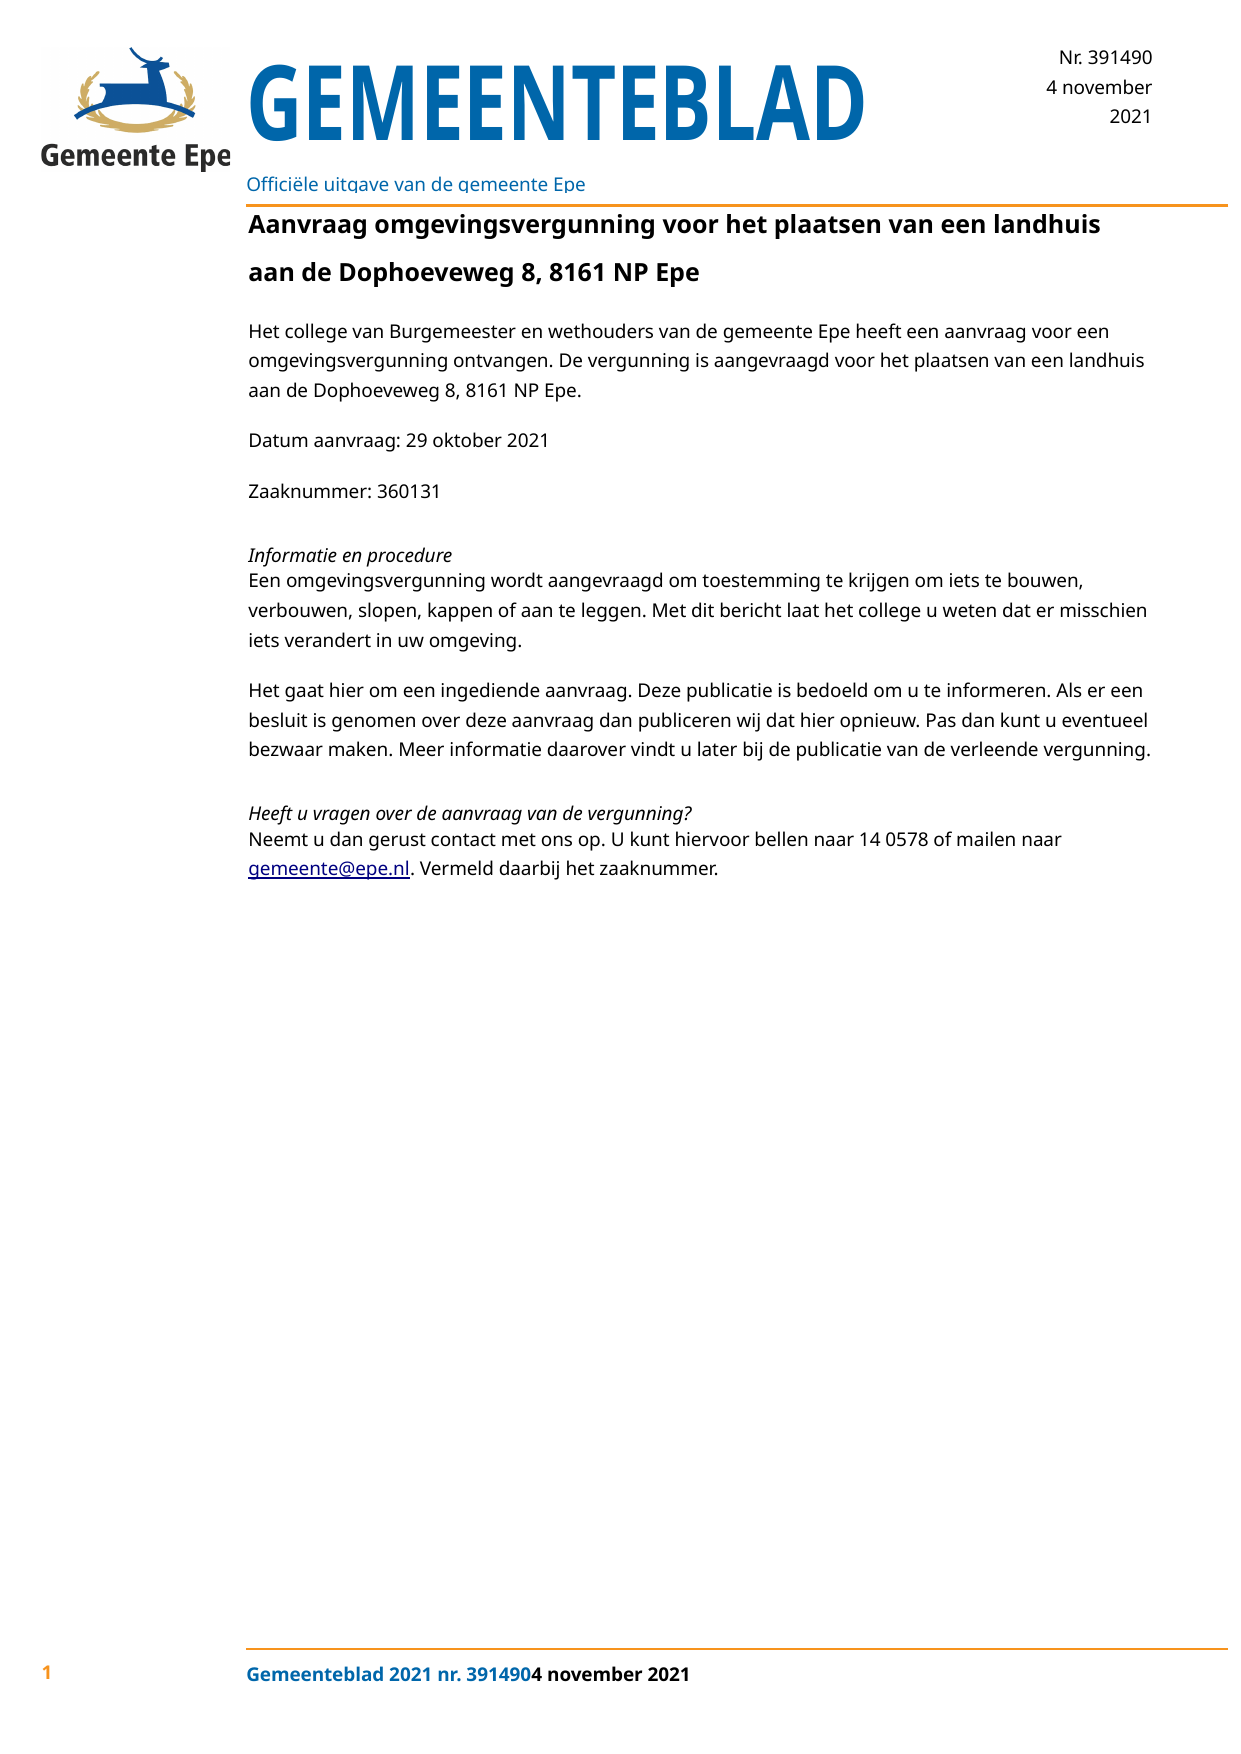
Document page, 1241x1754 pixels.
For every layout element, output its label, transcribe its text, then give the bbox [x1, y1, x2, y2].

text Heeft u vragen over de aanvraag van de vergunning? [248, 800, 1152, 826]
text Informatie en procedure [248, 542, 1152, 568]
text Aanvraag omgevingsvergunning voor het plaatsen van een landhuis aan de Dophoeveweg 8, 8161 NP Epe [248, 207, 1152, 288]
text Neemt u dan gerust contact met ons op. U kunt hiervoor bellen naar 14 0578 of mailen naar gemeente@epe.nl. Vermeld daarbij het zaaknummer. [248, 826, 1152, 881]
picture [41, 47, 231, 172]
text Datum aanvraag: 29 oktober 2021 [248, 427, 1152, 453]
text Zaaknummer: 360131 [248, 478, 1152, 504]
text Het college van Burgemeester en wethouders van de gemeente Epe heeft een aanvraag voor een omgevingsvergunning ontvangen. De vergunning is aangevraagd voor het plaatsen van een landhuis aan de Dophoeveweg 8, 8161 NP Epe. [248, 318, 1152, 403]
text Een omgevingsvergunning wordt aangevraagd om toestemming te krijgen om iets te bouwen, verbouwen, slopen, kappen of aan te leggen. Met dit bericht laat het college u weten dat er misschien iets verandert in uw omgeving. [248, 568, 1152, 652]
text Het gaat hier om een ingediende aanvraag. Deze publicatie is bedoeld om u te informeren. Als er een besluit is genomen over deze aanvraag dan publiceren wij dat hier opnieuw. Pas dan kunt u eventueel bezwaar maken. Meer informatie daarover vindt u later bij de publicatie van de verleende vergunning. [248, 677, 1152, 762]
